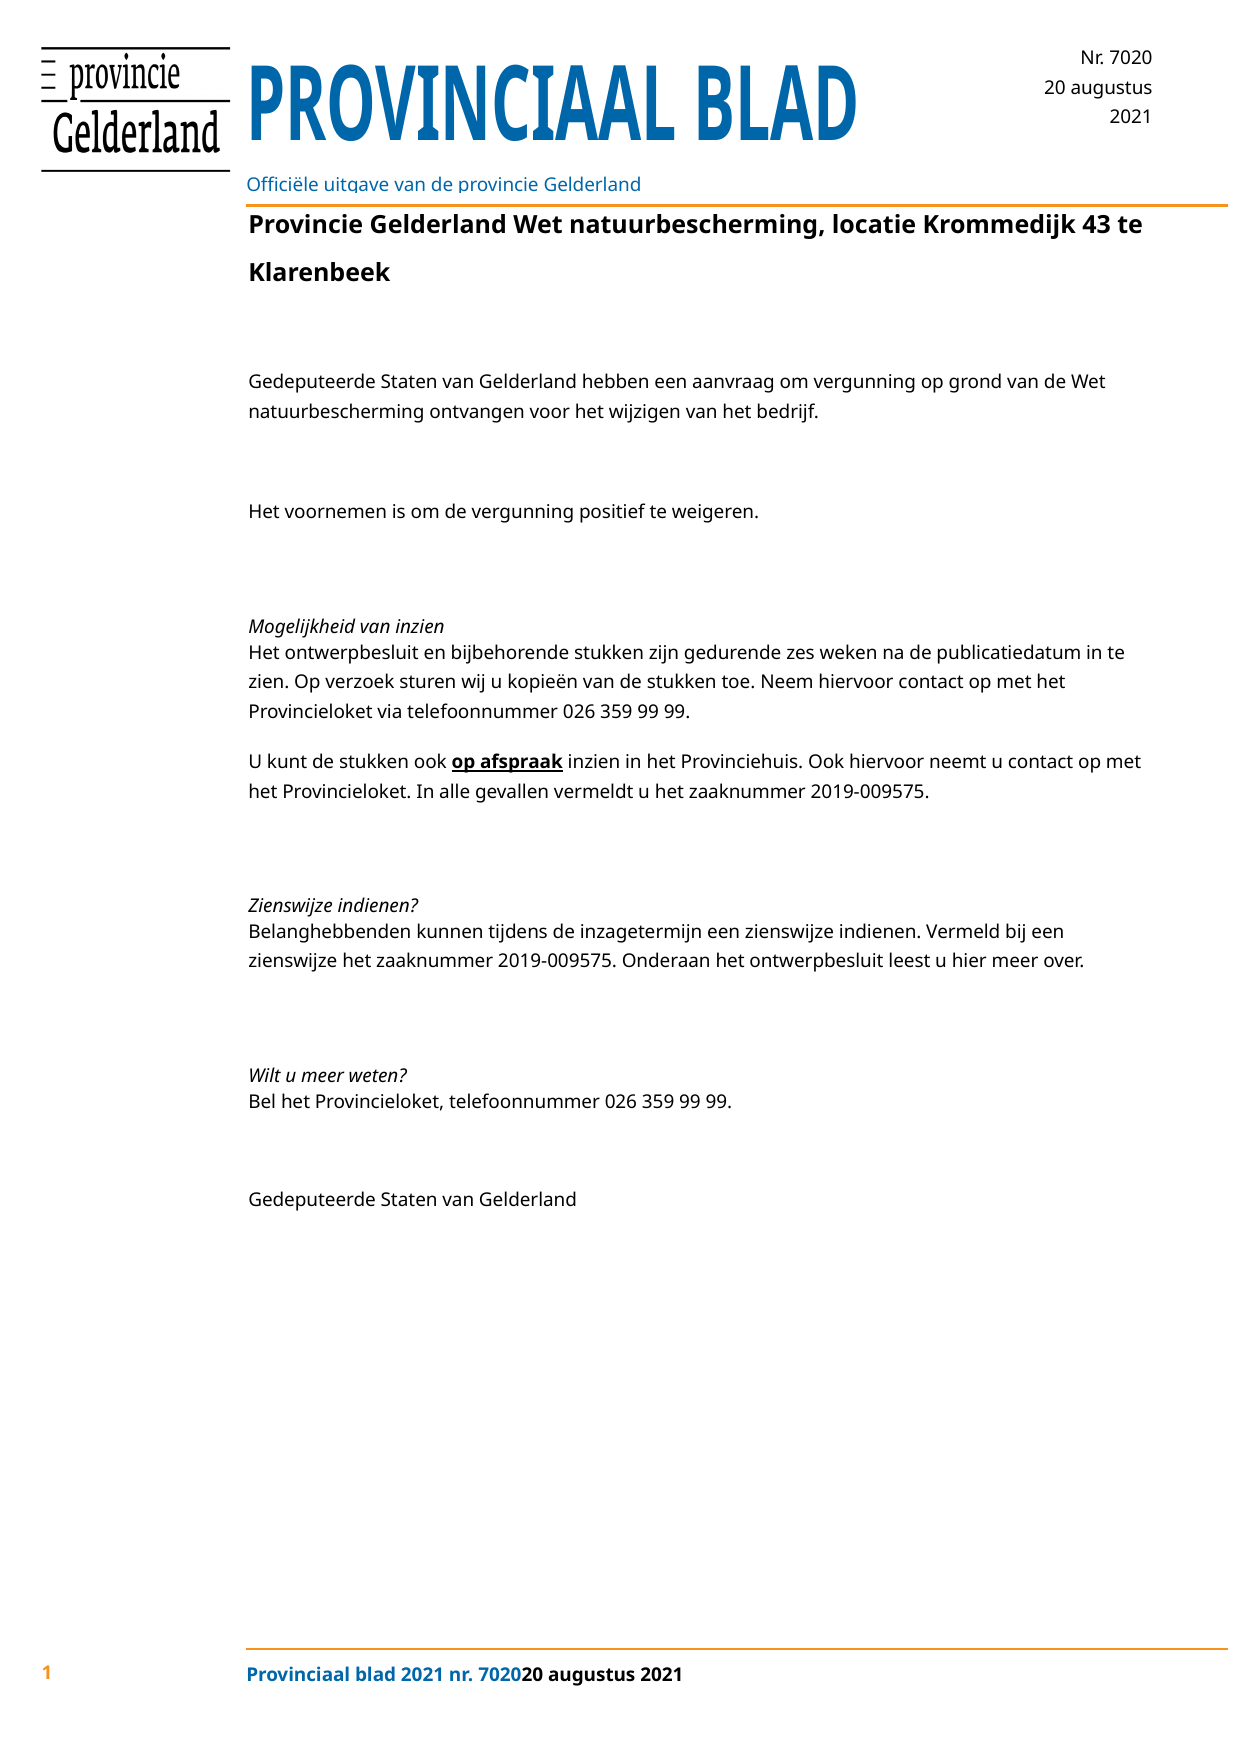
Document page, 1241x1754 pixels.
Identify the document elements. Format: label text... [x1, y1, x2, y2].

text Het voornemen is om de vergunning positief te weigeren. [248, 499, 1152, 524]
picture [41, 47, 231, 172]
text Provincie Gelderland Wet natuurbescherming, locatie Krommedijk 43 te Klarenbeek [248, 207, 1152, 288]
text Gedeputeerde Staten van Gelderland hebben een aanvraag om vergunning op grond van de Wet natuurbescherming ontvangen voor het wijzigen van het bedrijf. [248, 368, 1152, 424]
text Zienswijze indienen? [248, 892, 1152, 918]
text Gedeputeerde Staten van Gelderland [248, 1186, 1152, 1212]
text Bel het Provincieloket, telefoonnummer 026 359 99 99. [248, 1088, 1152, 1113]
text Wilt u meer weten? [248, 1062, 1152, 1088]
text Mogelijkheid van inzien [248, 613, 1152, 639]
text Het ontwerpbesluit en bijbehorende stukken zijn gedurende zes weken na de publicatiedatum in te zien. Op verzoek sturen wij u kopieën van de stukken toe. Neem hiervoor contact op met het Provincieloket via telefoonnummer 026 359 99 99. [248, 639, 1152, 724]
text U kunt de stukken ook op afspraak inzien in het Provinciehuis. Ook hiervoor neemt u contact op met het Provincieloket. In alle gevallen vermeldt u het zaaknummer 2019-009575. [248, 748, 1152, 804]
text Belanghebbenden kunnen tijdens de inzagetermijn een zienswijze indienen. Vermeld bij een zienswijze het zaaknummer 2019-009575. Onderaan het ontwerpbesluit leest u hier meer over. [248, 918, 1152, 973]
